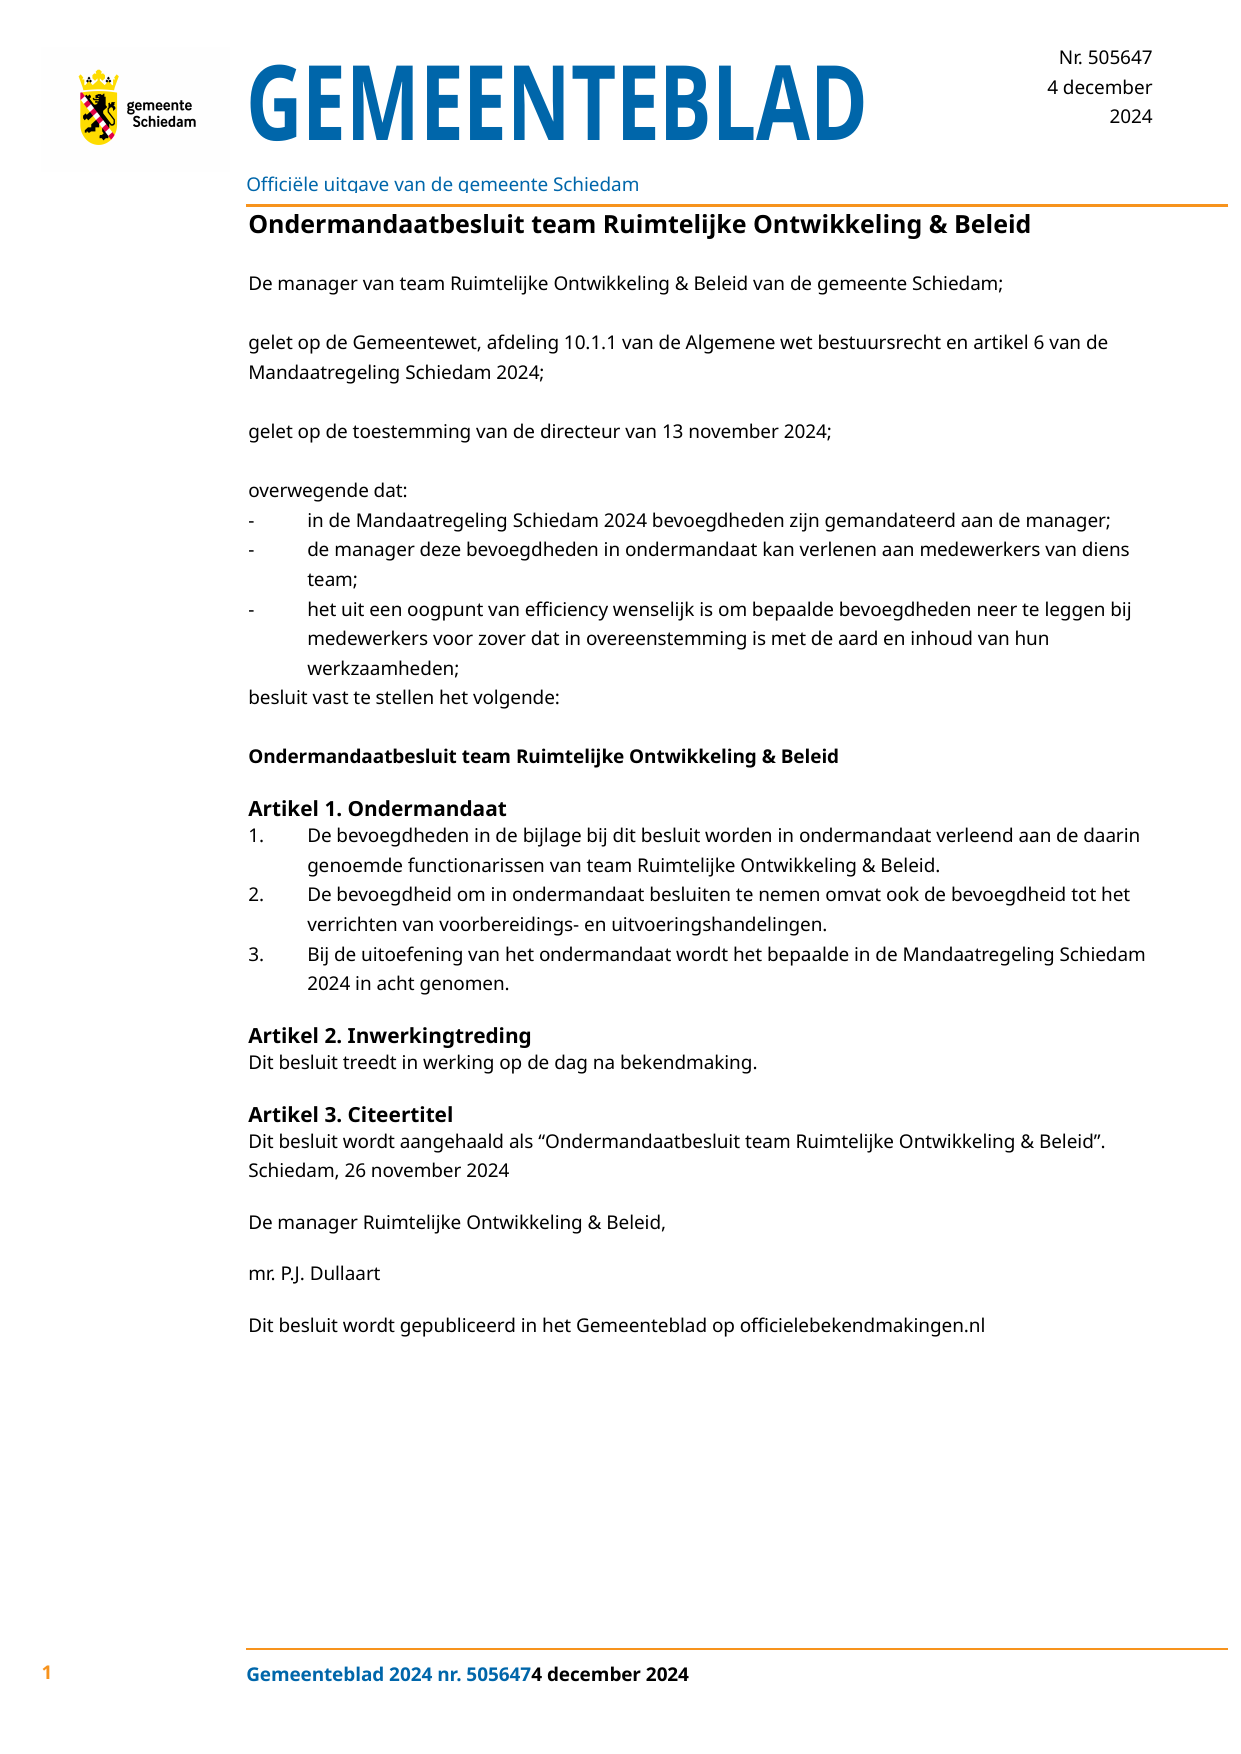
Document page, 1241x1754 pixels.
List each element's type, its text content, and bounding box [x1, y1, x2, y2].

text Artikel 2. Inwerkingtreding [248, 1021, 1152, 1049]
text gelet op de Gemeentewet, afdeling 10.1.1 van de Algemene wet bestuursrecht en artikel 6 van de Mandaatregeling Schiedam 2024; [248, 329, 1152, 385]
text De manager Ruimtelijke Ontwikkeling & Beleid, [248, 1209, 1152, 1235]
text De manager van team Ruimtelijke Ontwikkeling & Beleid van de gemeente Schiedam; [248, 270, 1152, 296]
text Ondermandaatbesluit team Ruimtelijke Ontwikkeling & Beleid [248, 744, 1152, 769]
list De bevoegdheden in de bijlage bij dit besluit worden in ondermandaat verleend aan de daarin genoemde functionarissen van team Ruimtelijke Ontwikkeling & Beleid. [248, 822, 1152, 878]
text besluit vast te stellen het volgende: [248, 684, 1152, 710]
list De bevoegdheid om in ondermandaat besluiten te nemen omvat ook de bevoegdheid tot het verrichten van voorbereidings- en uitvoeringshandelingen. [248, 882, 1152, 937]
picture [41, 47, 231, 172]
text Artikel 1. Ondermandaat [248, 794, 1152, 822]
text Ondermandaatbesluit team Ruimtelijke Ontwikkeling & Beleid [248, 207, 1152, 241]
list in de Mandaatregeling Schiedam 2024 bevoegdheden zijn gemandateerd aan de manager; [248, 507, 1152, 533]
text Dit besluit treedt in werking op de dag na bekendmaking. [248, 1049, 1152, 1075]
list Bij de uitoefening van het ondermandaat wordt het bepaalde in de Mandaatregeling Schiedam 2024 in acht genomen. [248, 941, 1152, 996]
text Schiedam, 26 november 2024 [248, 1158, 1152, 1183]
text Dit besluit wordt aangehaald als “Ondermandaatbesluit team Ruimtelijke Ontwikkeling & Beleid”. [248, 1128, 1152, 1154]
text Artikel 3. Citeertitel [248, 1100, 1152, 1128]
text gelet op de toestemming van de directeur van 13 november 2024; [248, 418, 1152, 444]
list de manager deze bevoegdheden in ondermandaat kan verlenen aan medewerkers van diens team; [248, 537, 1152, 592]
list het uit een oogpunt van efficiency wenselijk is om bepaalde bevoegdheden neer te leggen bij medewerkers voor zover dat in overeenstemming is met de aard en inhoud van hun werkzaamheden; [248, 596, 1152, 681]
text mr. P.J. Dullaart [248, 1261, 1152, 1286]
text overwegende dat: [248, 477, 1152, 503]
text Dit besluit wordt gepubliceerd in het Gemeenteblad op officielebekendmakingen.nl [248, 1312, 1152, 1338]
